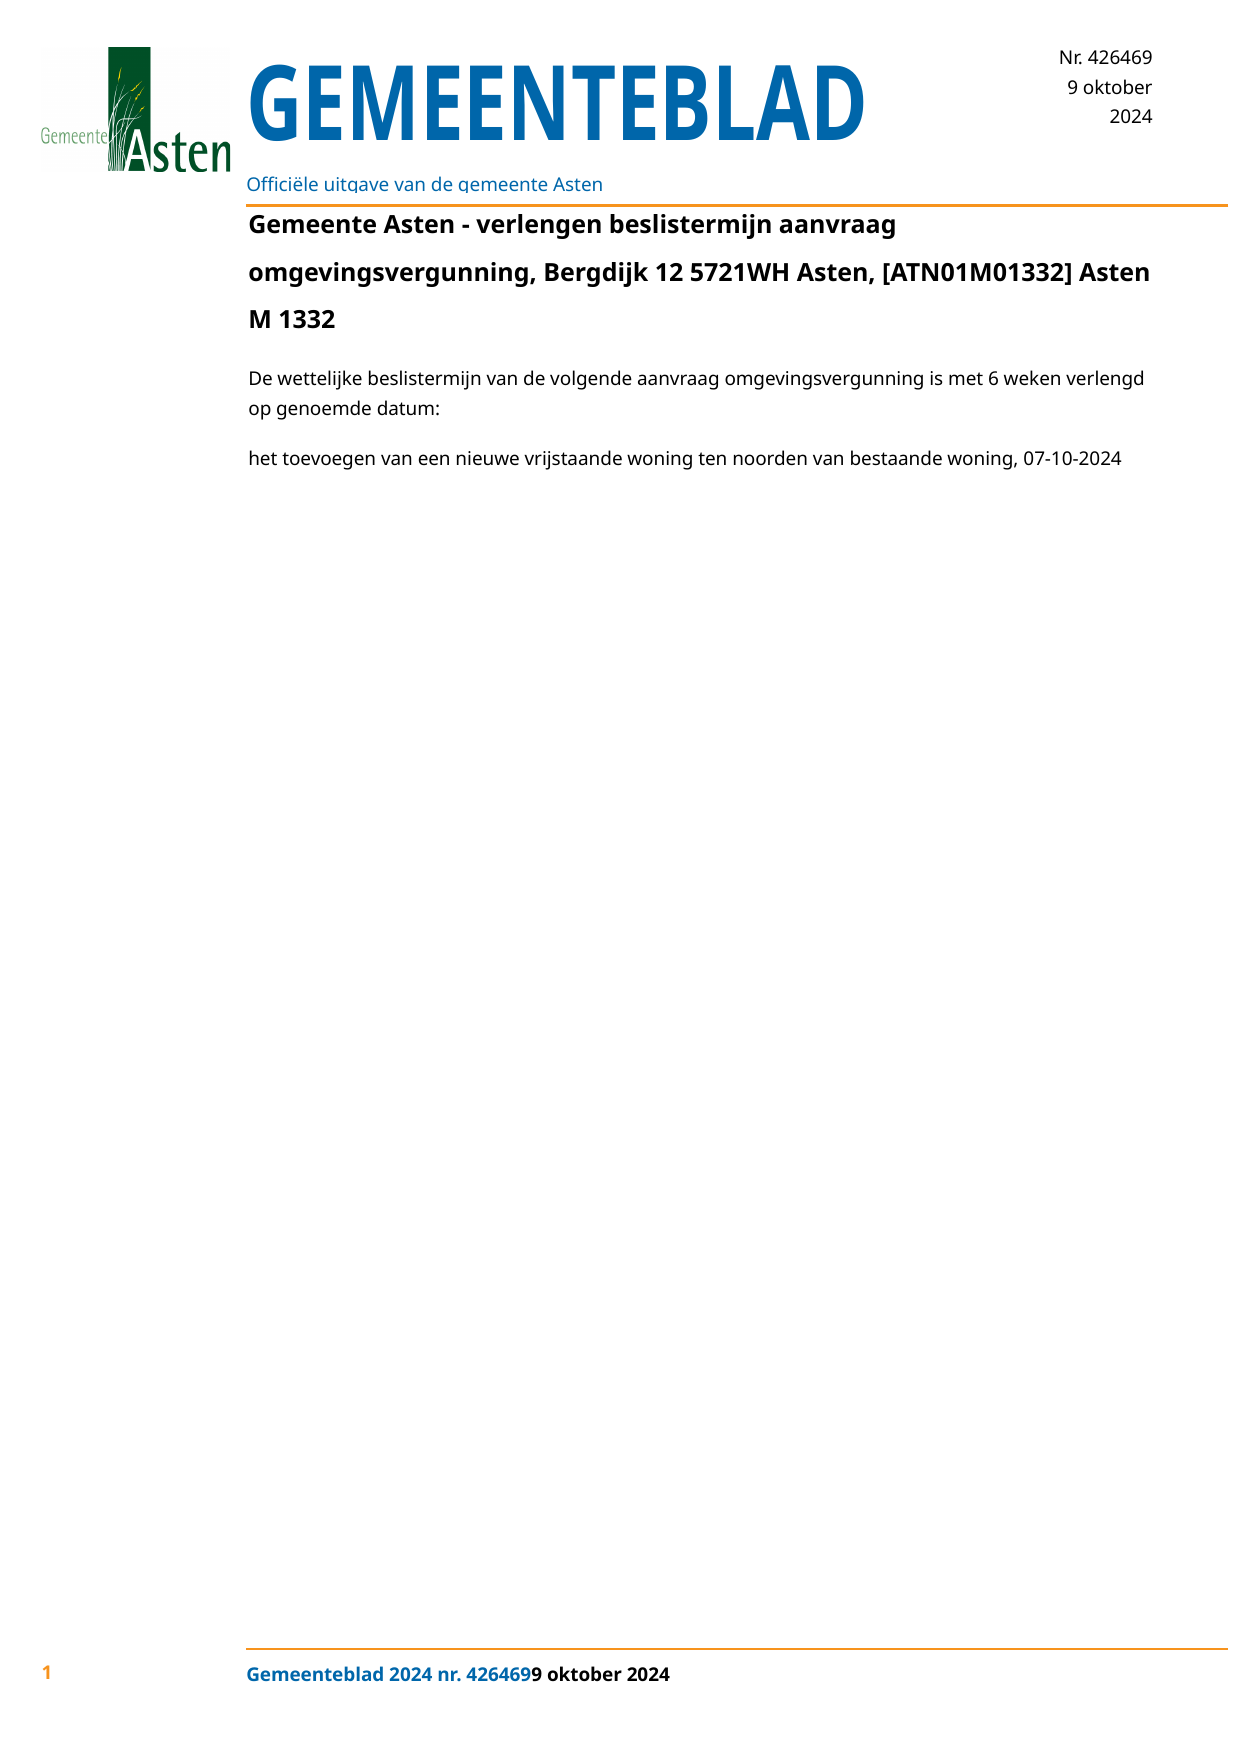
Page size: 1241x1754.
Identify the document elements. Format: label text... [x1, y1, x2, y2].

text het toevoegen van een nieuwe vrijstaande woning ten noorden van bestaande woning, 07-10-2024 [248, 446, 1152, 471]
text Gemeente Asten - verlengen beslistermijn aanvraag omgevingsvergunning, Bergdijk 12 5721WH Asten, [ATN01M01332] Asten M 1332 [248, 207, 1152, 336]
text De wettelijke beslistermijn van de volgende aanvraag omgevingsvergunning is met 6 weken verlengd op genoemde datum: [248, 366, 1152, 421]
picture [41, 47, 231, 172]
